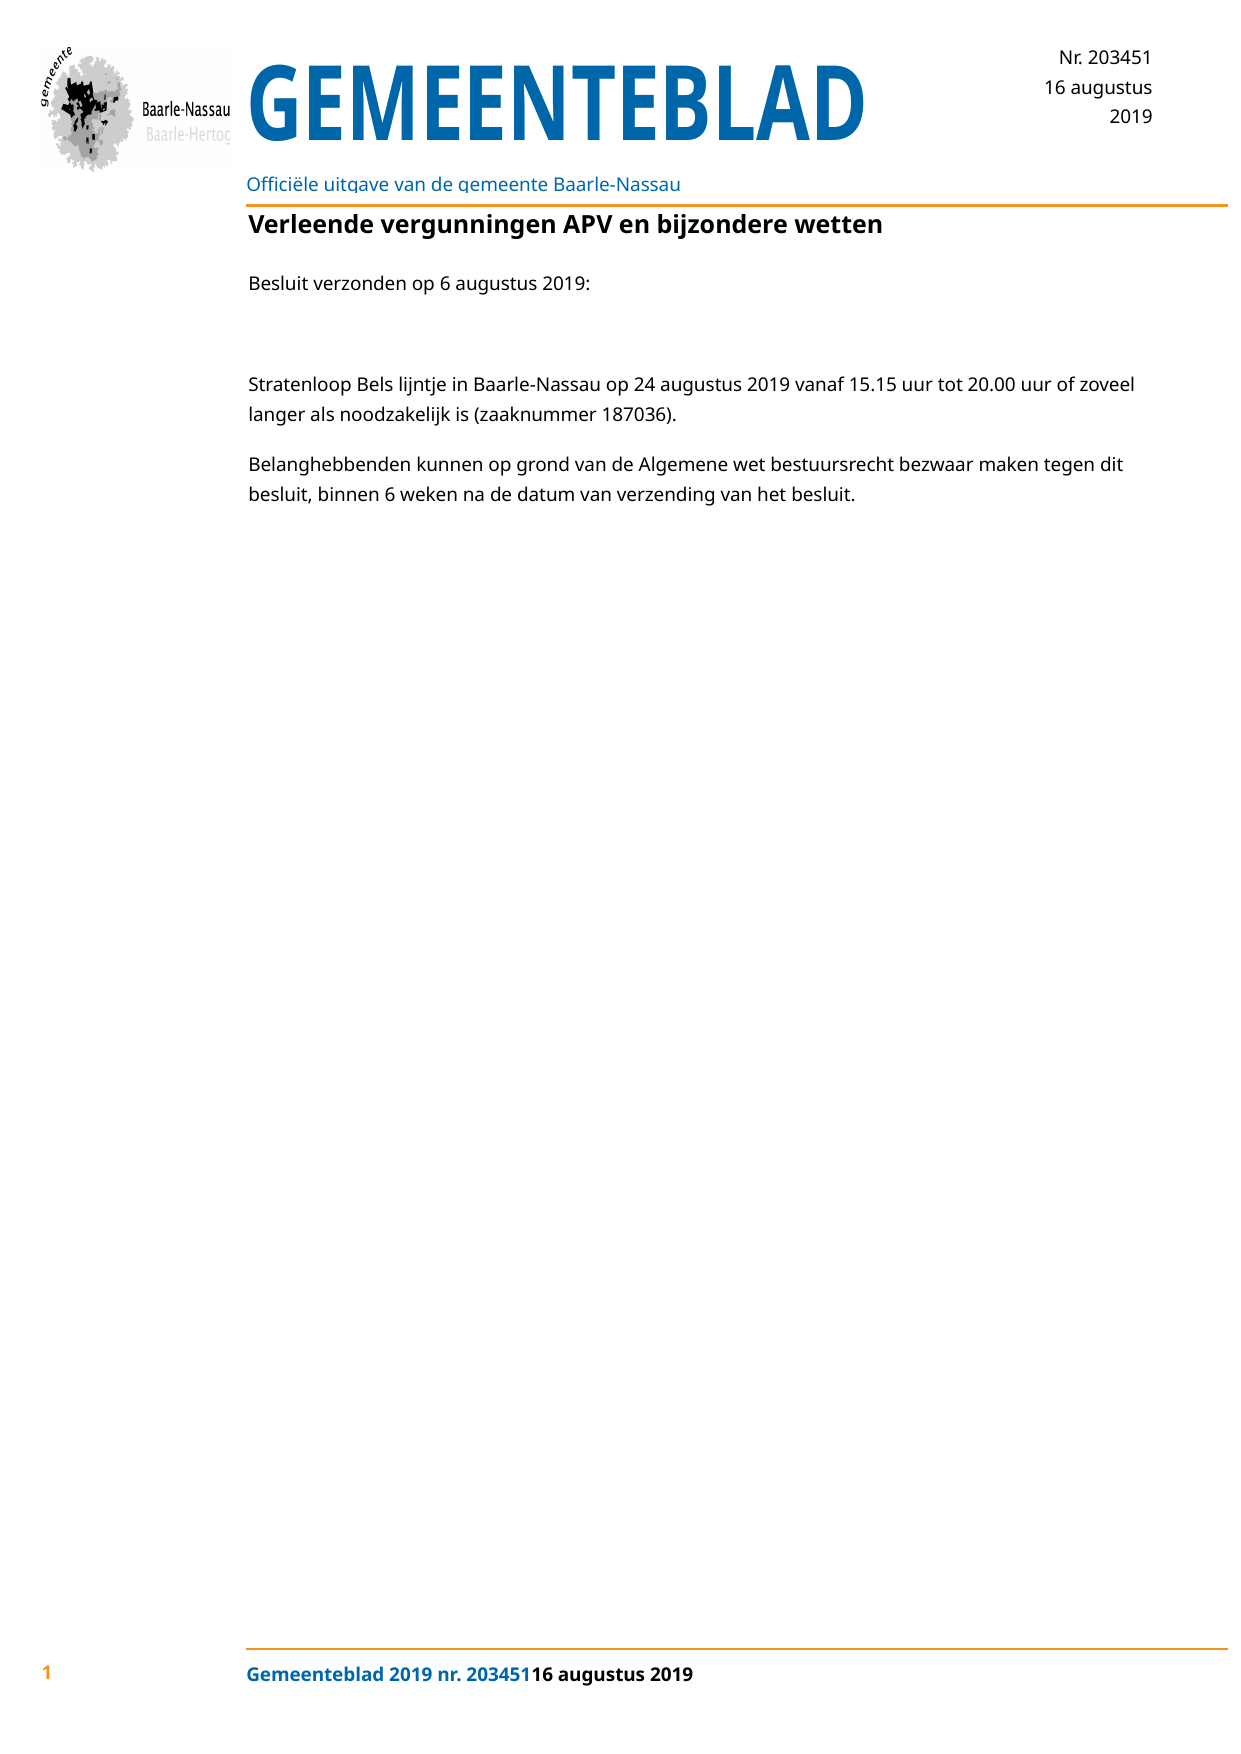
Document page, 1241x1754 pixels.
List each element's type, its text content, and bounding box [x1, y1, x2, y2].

picture [41, 47, 231, 172]
text Stratenloop Bels lijntje in Baarle-Nassau op 24 augustus 2019 vanaf 15.15 uur tot 20.00 uur of zoveel langer als noodzakelijk is (zaaknummer 187036). [248, 371, 1152, 426]
text Verleende vergunningen APV en bijzondere wetten [248, 207, 1152, 241]
text Besluit verzonden op 6 augustus 2019: [248, 270, 1152, 296]
text Belanghebbenden kunnen op grond van de Algemene wet bestuursrecht bezwaar maken tegen dit besluit, binnen 6 weken na de datum van verzending van het besluit. [248, 451, 1152, 506]
